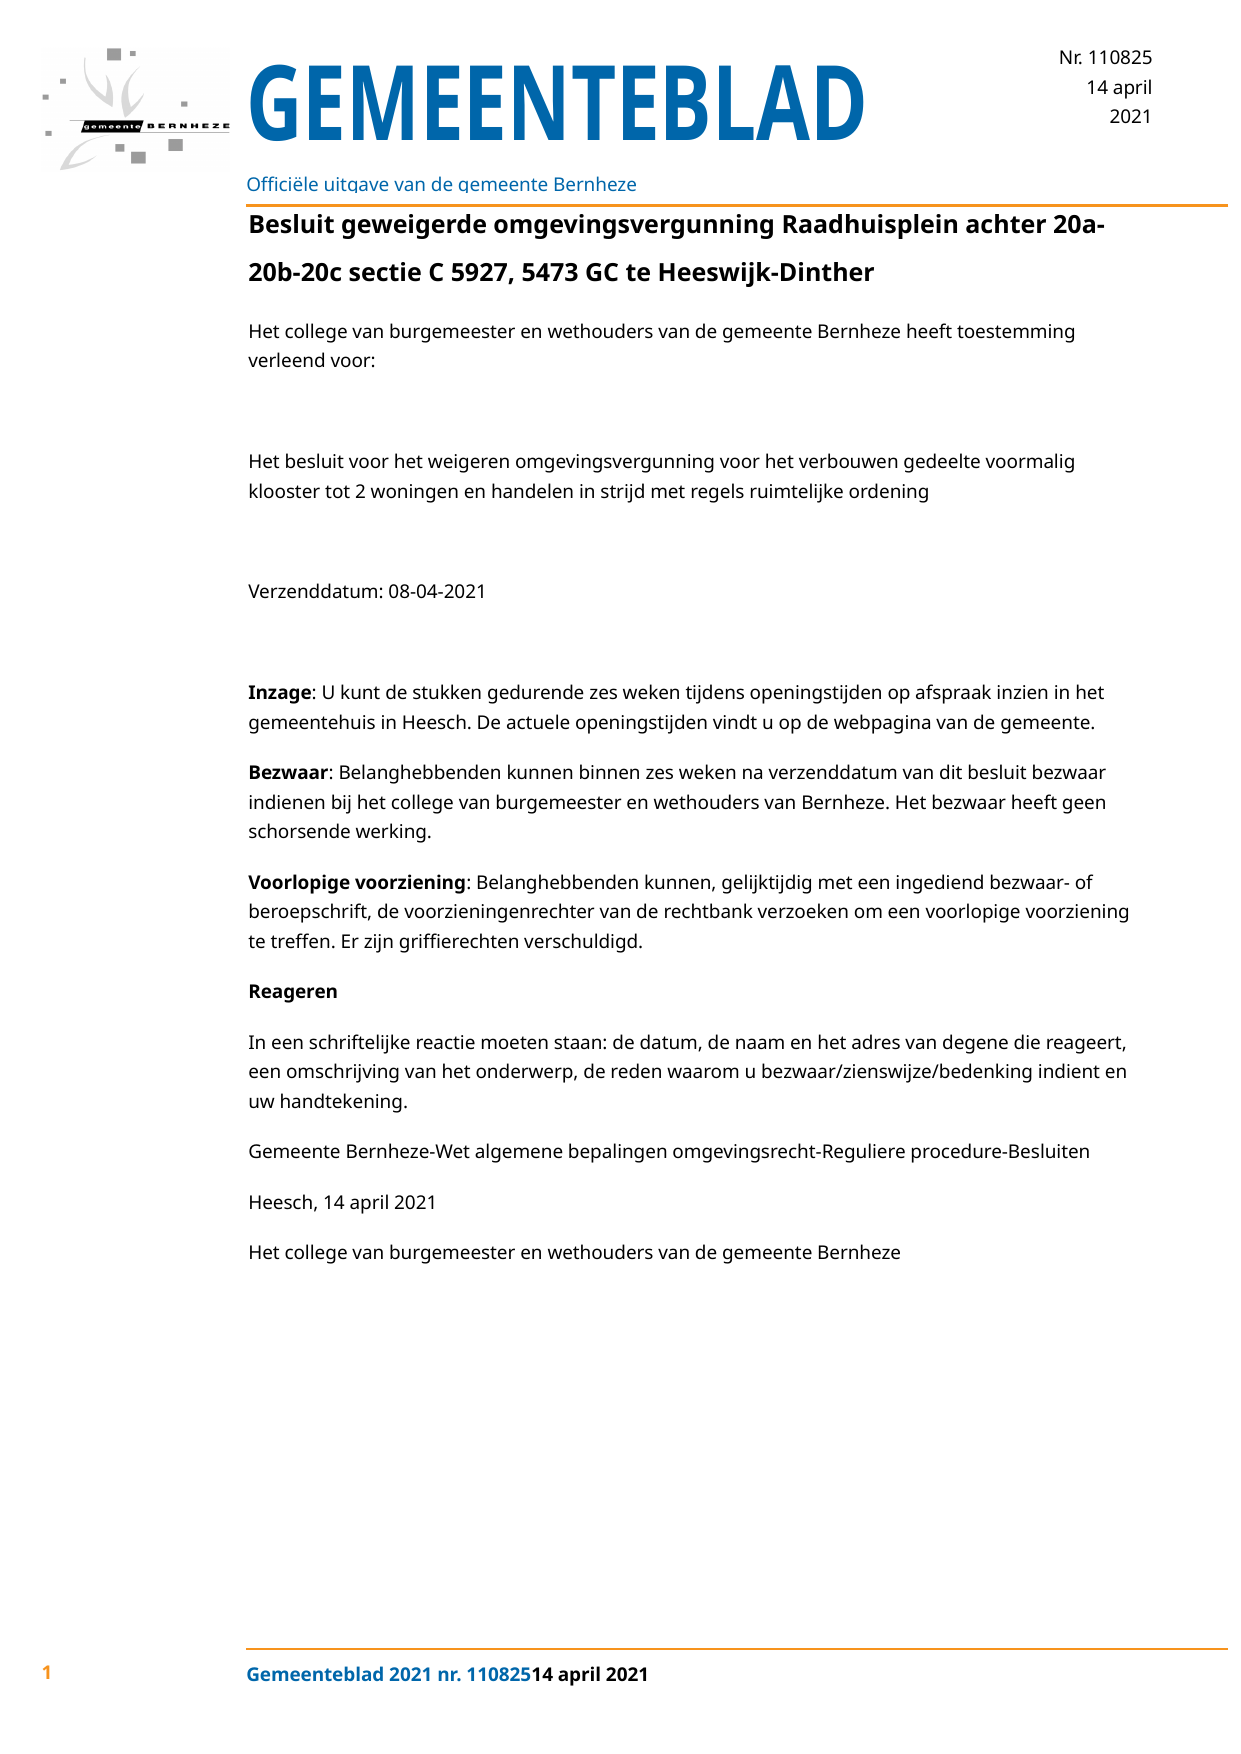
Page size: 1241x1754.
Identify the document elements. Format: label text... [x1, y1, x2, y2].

picture [41, 47, 231, 172]
text Gemeente Bernheze-Wet algemene bepalingen omgevingsrecht-Reguliere procedure-Besluiten [248, 1139, 1152, 1164]
text Voorlopige voorziening: Belanghebbenden kunnen, gelijktijdig met een ingediend bezwaar- of beroepschrift, de voorzieningenrechter van de rechtbank verzoeken om een voorlopige voorziening te treffen. Er zijn griffierechten verschuldigd. [248, 869, 1152, 954]
text Inzage: U kunt de stukken gedurende zes weken tijdens openingstijden op afspraak inzien in het gemeentehuis in Heesch. De actuele openingstijden vindt u op de webpagina van de gemeente. [248, 679, 1152, 735]
text Verzenddatum: 08-04-2021 [248, 579, 1152, 604]
text Heesch, 14 april 2021 [248, 1189, 1152, 1215]
text Reageren [248, 979, 1152, 1004]
text Bezwaar: Belanghebbenden kunnen binnen zes weken na verzenddatum van dit besluit bezwaar indienen bij het college van burgemeester en wethouders van Bernheze. Het bezwaar heeft geen schorsende werking. [248, 759, 1152, 844]
text Besluit geweigerde omgevingsvergunning Raadhuisplein achter 20a-20b-20c sectie C 5927, 5473 GC te Heeswijk-Dinther [248, 207, 1152, 288]
text Het besluit voor het weigeren omgevingsvergunning voor het verbouwen gedeelte voormalig klooster tot 2 woningen en handelen in strijd met regels ruimtelijke ordening [248, 448, 1152, 504]
text Het college van burgemeester en wethouders van de gemeente Bernheze heeft toestemming verleend voor: [248, 318, 1152, 373]
text In een schriftelijke reactie moeten staan: de datum, de naam en het adres van degene die reageert, een omschrijving van het onderwerp, de reden waarom u bezwaar/zienswijze/bedenking indient en uw handtekening. [248, 1029, 1152, 1114]
text Het college van burgemeester en wethouders van de gemeente Bernheze [248, 1239, 1152, 1265]
